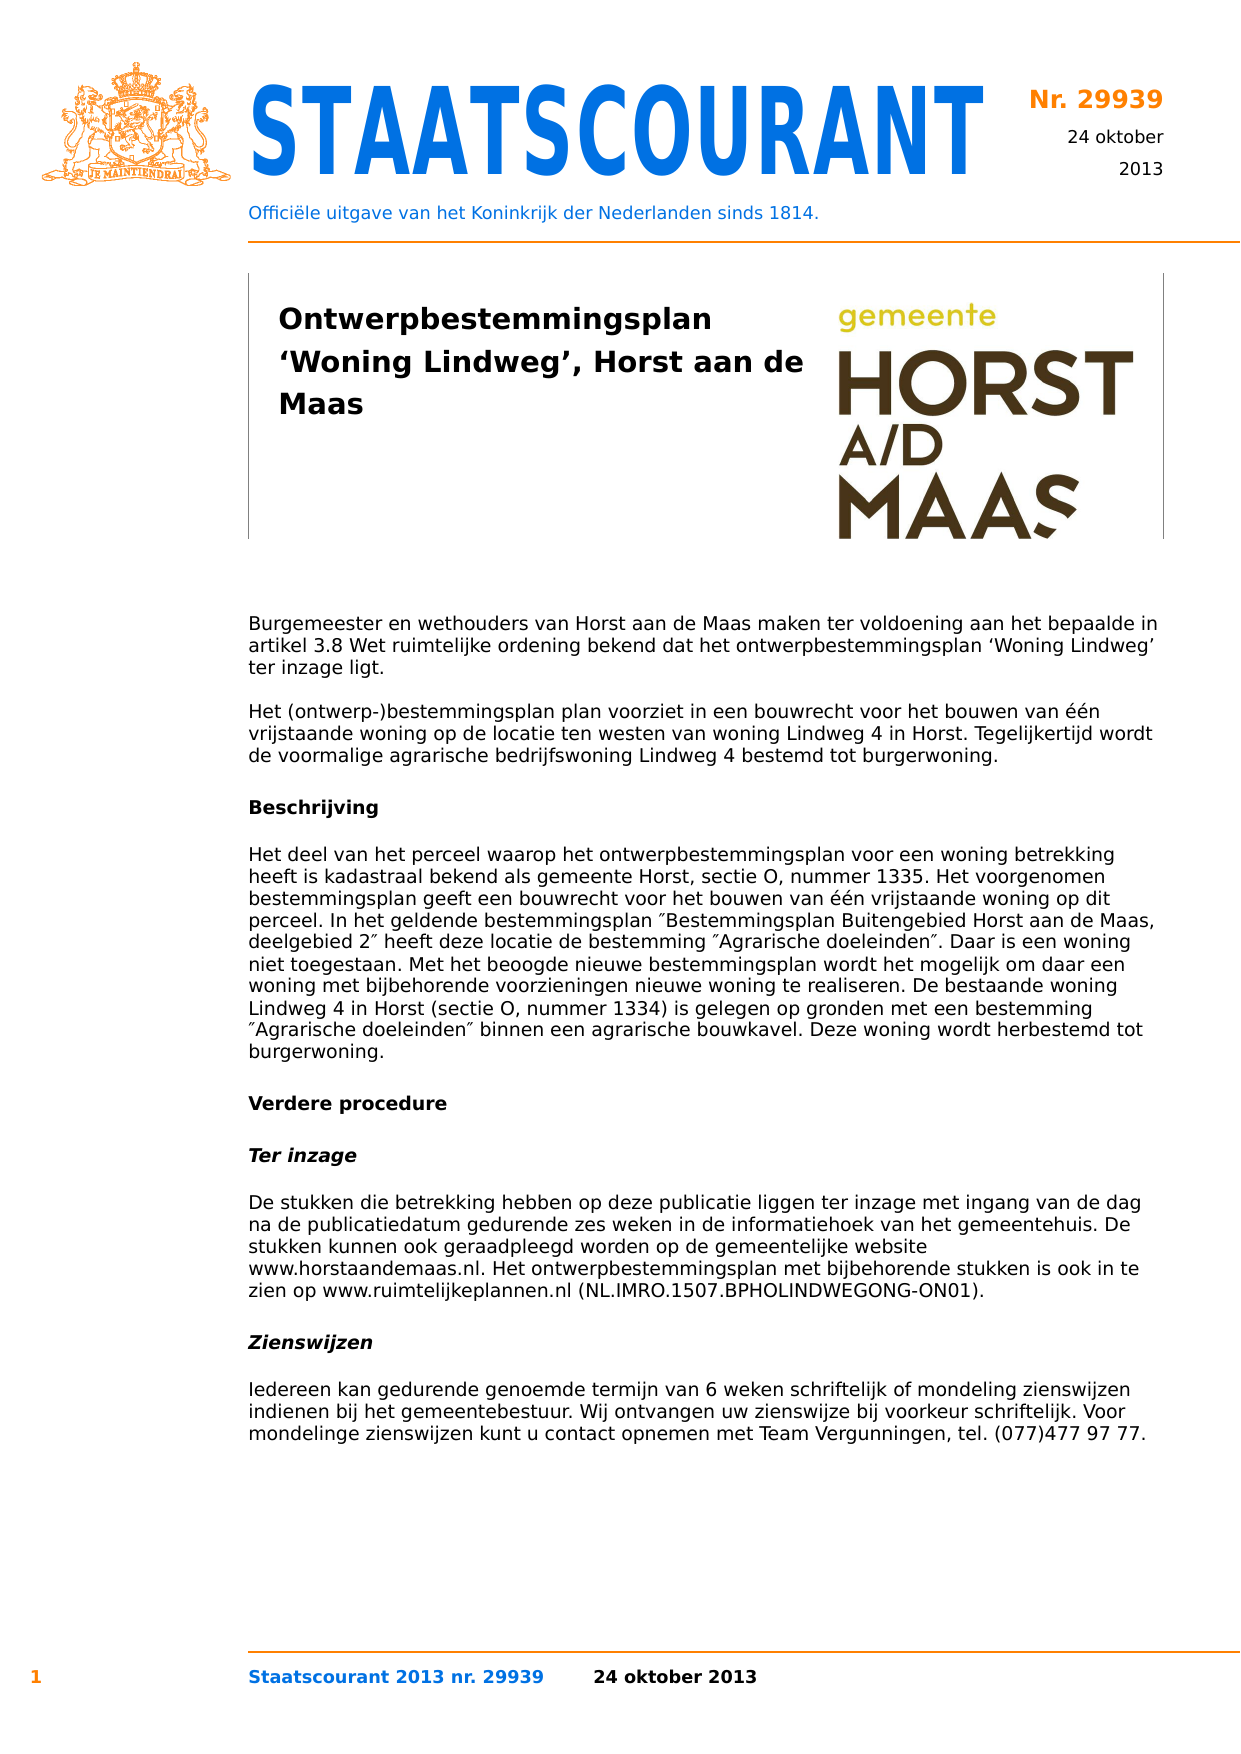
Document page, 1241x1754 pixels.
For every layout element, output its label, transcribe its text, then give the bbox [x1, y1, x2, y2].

table_header Nr. 29939 [998, 62, 1240, 121]
table_header STAATSCOURANT [248, 62, 998, 203]
table_cell 2013 [998, 153, 1240, 203]
subtitle Beschrijving [248, 797, 1163, 818]
subtitle Verdere procedure [248, 1093, 1163, 1115]
text Iedereen kan gedurende genoemde termijn van 6 weken schriftelijk of mondeling zienswijzen indienen bij het gemeentebestuur. Wij ontvangen uw zienswijze bij voorkeur schriftelijk. Voor mondelinge zienswijzen kunt u contact opnemen met Team Vergunningen, tel. (077)477 97 77. [248, 1379, 1163, 1445]
text Burgemeester en wethouders van Horst aan de Maas maken ter voldoening aan het bepaalde in artikel 3.8 Wet ruimtelijke ordening bekend dat het ontwerpbestemmingsplan ‘Woning Lindweg’ ter inzage ligt. [248, 613, 1163, 679]
subtitle Ter inzage [248, 1145, 1163, 1167]
picture [838, 302, 1134, 539]
subtitle Ontwerpbestemmingsplan ‘Woning Lindweg’, Horst aan de Maas [249, 273, 1163, 539]
table_header [25, 62, 248, 241]
table_cell 24 oktober [998, 121, 1240, 153]
table_cell Officiële uitgave van het Koninkrijk der Nederlanden sinds 1814. [248, 203, 1240, 241]
picture [41, 62, 231, 186]
text Het (ontwerp-)bestemmingsplan plan voorziet in een bouwrecht voor het bouwen van één vrijstaande woning op de locatie ten westen van woning Lindweg 4 in Horst. Tegelijkertijd wordt de voormalige agrarische bedrijfswoning Lindweg 4 bestemd tot burgerwoning. [248, 701, 1163, 767]
subtitle Zienswijzen [248, 1332, 1163, 1354]
text De stukken die betrekking hebben op deze publicatie liggen ter inzage met ingang van de dag na de publicatiedatum gedurende zes weken in de informatiehoek van het gemeentehuis. De stukken kunnen ook geraadpleegd worden op de gemeentelijke website www.horstaandemaas.nl. Het ontwerpbestemmingsplan met bijbehorende stukken is ook in te zien op www.ruimtelijkeplannen.nl (NL.IMRO.1507.BPHOLINDWEGONG-ON01). [248, 1192, 1163, 1302]
text Het deel van het perceel waarop het ontwerpbestemmingsplan voor een woning betrekking heeft is kadastraal bekend als gemeente Horst, sectie O, nummer 1335. Het voorgenomen bestemmingsplan geeft een bouwrecht voor het bouwen van één vrijstaande woning op dit perceel. In het geldende bestemmingsplan ″Bestemmingsplan Buitengebied Horst aan de Maas, deelgebied 2″ heeft deze locatie de bestemming ″Agrarische doeleinden″. Daar is een woning niet toegestaan. Met het beoogde nieuwe bestemmingsplan wordt het mogelijk om daar een woning met bijbehorende voorzieningen nieuwe woning te realiseren. De bestaande woning Lindweg 4 in Horst (sectie O, nummer 1334) is gelegen op gronden met een bestemming ″Agrarische doeleinden″ binnen een agrarische bouwkavel. Deze woning wordt herbestemd tot burgerwoning. [248, 843, 1163, 1063]
